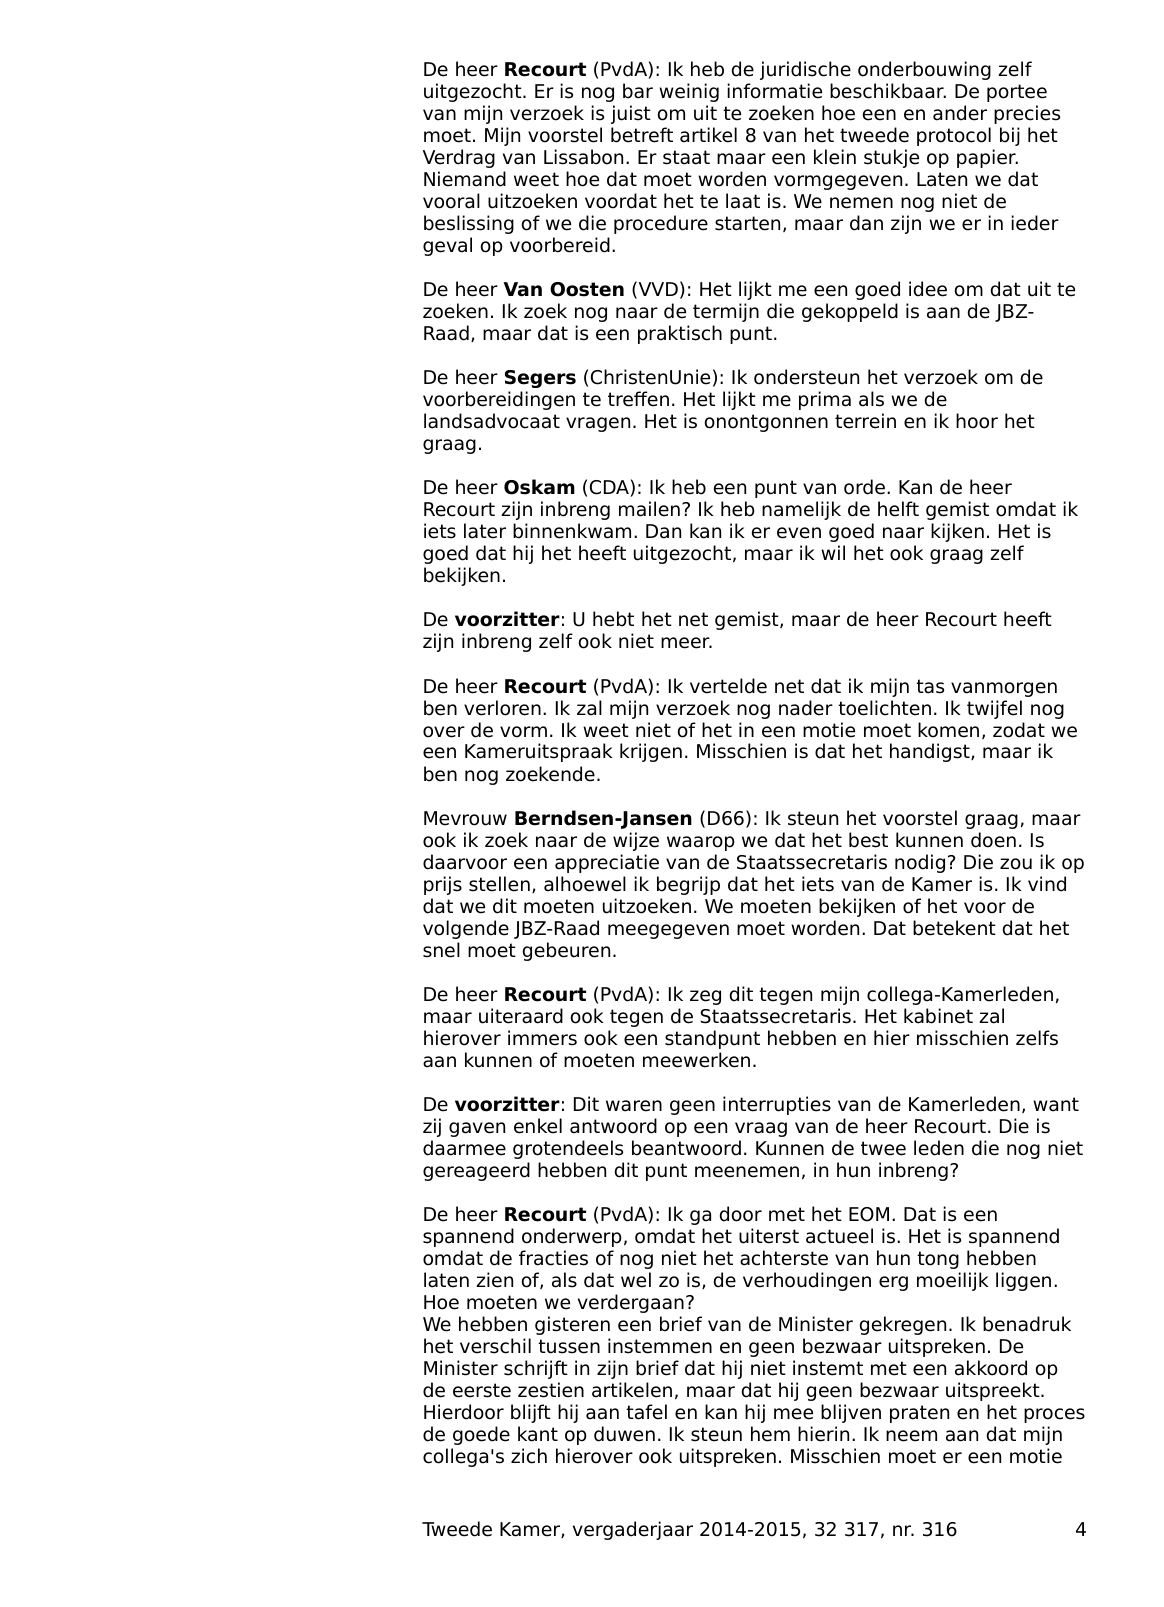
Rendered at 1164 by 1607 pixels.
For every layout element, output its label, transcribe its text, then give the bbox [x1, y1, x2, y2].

text De voorzitter: Dit waren geen interrupties van de Kamerleden, want zij gaven enkel antwoord op een vraag van de heer Recourt. Die is daarmee grotendeels beantwoord. Kunnen de twee leden die nog niet gereageerd hebben dit punt meenemen, in hun inbreng? [422, 1094, 1087, 1182]
text De heer Recourt (PvdA): Ik vertelde net dat ik mijn tas vanmorgen ben verloren. Ik zal mijn verzoek nog nader toelichten. Ik twijfel nog over de vorm. Ik weet niet of het in een motie moet komen, zodat we een Kameruitspraak krijgen. Misschien is dat het handigst, maar ik ben nog zoekende. [422, 676, 1087, 785]
text De voorzitter: U hebt het net gemist, maar de heer Recourt heeft zijn inbreng zelf ook niet meer. [422, 609, 1087, 653]
text De heer Oskam (CDA): Ik heb een punt van orde. Kan de heer Recourt zijn inbreng mailen? Ik heb namelijk de helft gemist omdat ik iets later binnenkwam. Dan kan ik er even goed naar kijken. Het is goed dat hij het heeft uitgezocht, maar ik wil het ook graag zelf bekijken. [422, 477, 1087, 587]
text De heer Segers (ChristenUnie): Ik ondersteun het verzoek om de voorbereidingen te treffen. Het lijkt me prima als we de landsadvocaat vragen. Het is onontgonnen terrein en ik hoor het graag. [422, 367, 1087, 455]
text De heer Recourt (PvdA): Ik heb de juridische onderbouwing zelf uitgezocht. Er is nog bar weinig informatie beschikbaar. De portee van mijn verzoek is juist om uit te zoeken hoe een en ander precies moet. Mijn voorstel betreft artikel 8 van het tweede protocol bij het Verdrag van Lissabon. Er staat maar een klein stukje op papier. Niemand weet hoe dat moet worden vormgegeven. Laten we dat vooral uitzoeken voordat het te laat is. We nemen nog niet de beslissing of we die procedure starten, maar dan zijn we er in ieder geval op voorbereid. [422, 59, 1087, 257]
text Mevrouw Berndsen-Jansen (D66): Ik steun het voorstel graag, maar ook ik zoek naar de wijze waarop we dat het best kunnen doen. Is daarvoor een appreciatie van de Staatssecretaris nodig? Die zou ik op prijs stellen, alhoewel ik begrijp dat het iets van de Kamer is. Ik vind dat we dit moeten uitzoeken. We moeten bekijken of het voor de volgende JBZ-Raad meegegeven moet worden. Dat betekent dat het snel moet gebeuren. [422, 808, 1087, 961]
text De heer Recourt (PvdA): Ik zeg dit tegen mijn collega-Kamerleden, maar uiteraard ook tegen de Staatssecretaris. Het kabinet zal hierover immers ook een standpunt hebben en hier misschien zelfs aan kunnen of moeten meewerken. [422, 984, 1087, 1072]
text De heer Recourt (PvdA): Ik ga door met het EOM. Dat is een spannend onderwerp, omdat het uiterst actueel is. Het is spannend omdat de fracties of nog niet het achterste van hun tong hebben laten zien of, als dat wel zo is, de verhoudingen erg moeilijk liggen. Hoe moeten we verdergaan? [422, 1204, 1087, 1314]
text De heer Van Oosten (VVD): Het lijkt me een goed idee om dat uit te zoeken. Ik zoek nog naar de termijn die gekoppeld is aan de JBZ-Raad, maar dat is een praktisch punt. [422, 279, 1087, 345]
text We hebben gisteren een brief van de Minister gekregen. Ik benadruk het verschil tussen instemmen en geen bezwaar uitspreken. De Minister schrijft in zijn brief dat hij niet instemt met een akkoord op de eerste zestien artikelen, maar dat hij geen bezwaar uitspreekt. Hierdoor blijft hij aan tafel en kan hij mee blijven praten en het proces de goede kant op duwen. Ik steun hem hierin. Ik neem aan dat mijn collega's zich hierover ook uitspreken. Misschien moet er een motie [422, 1314, 1087, 1468]
